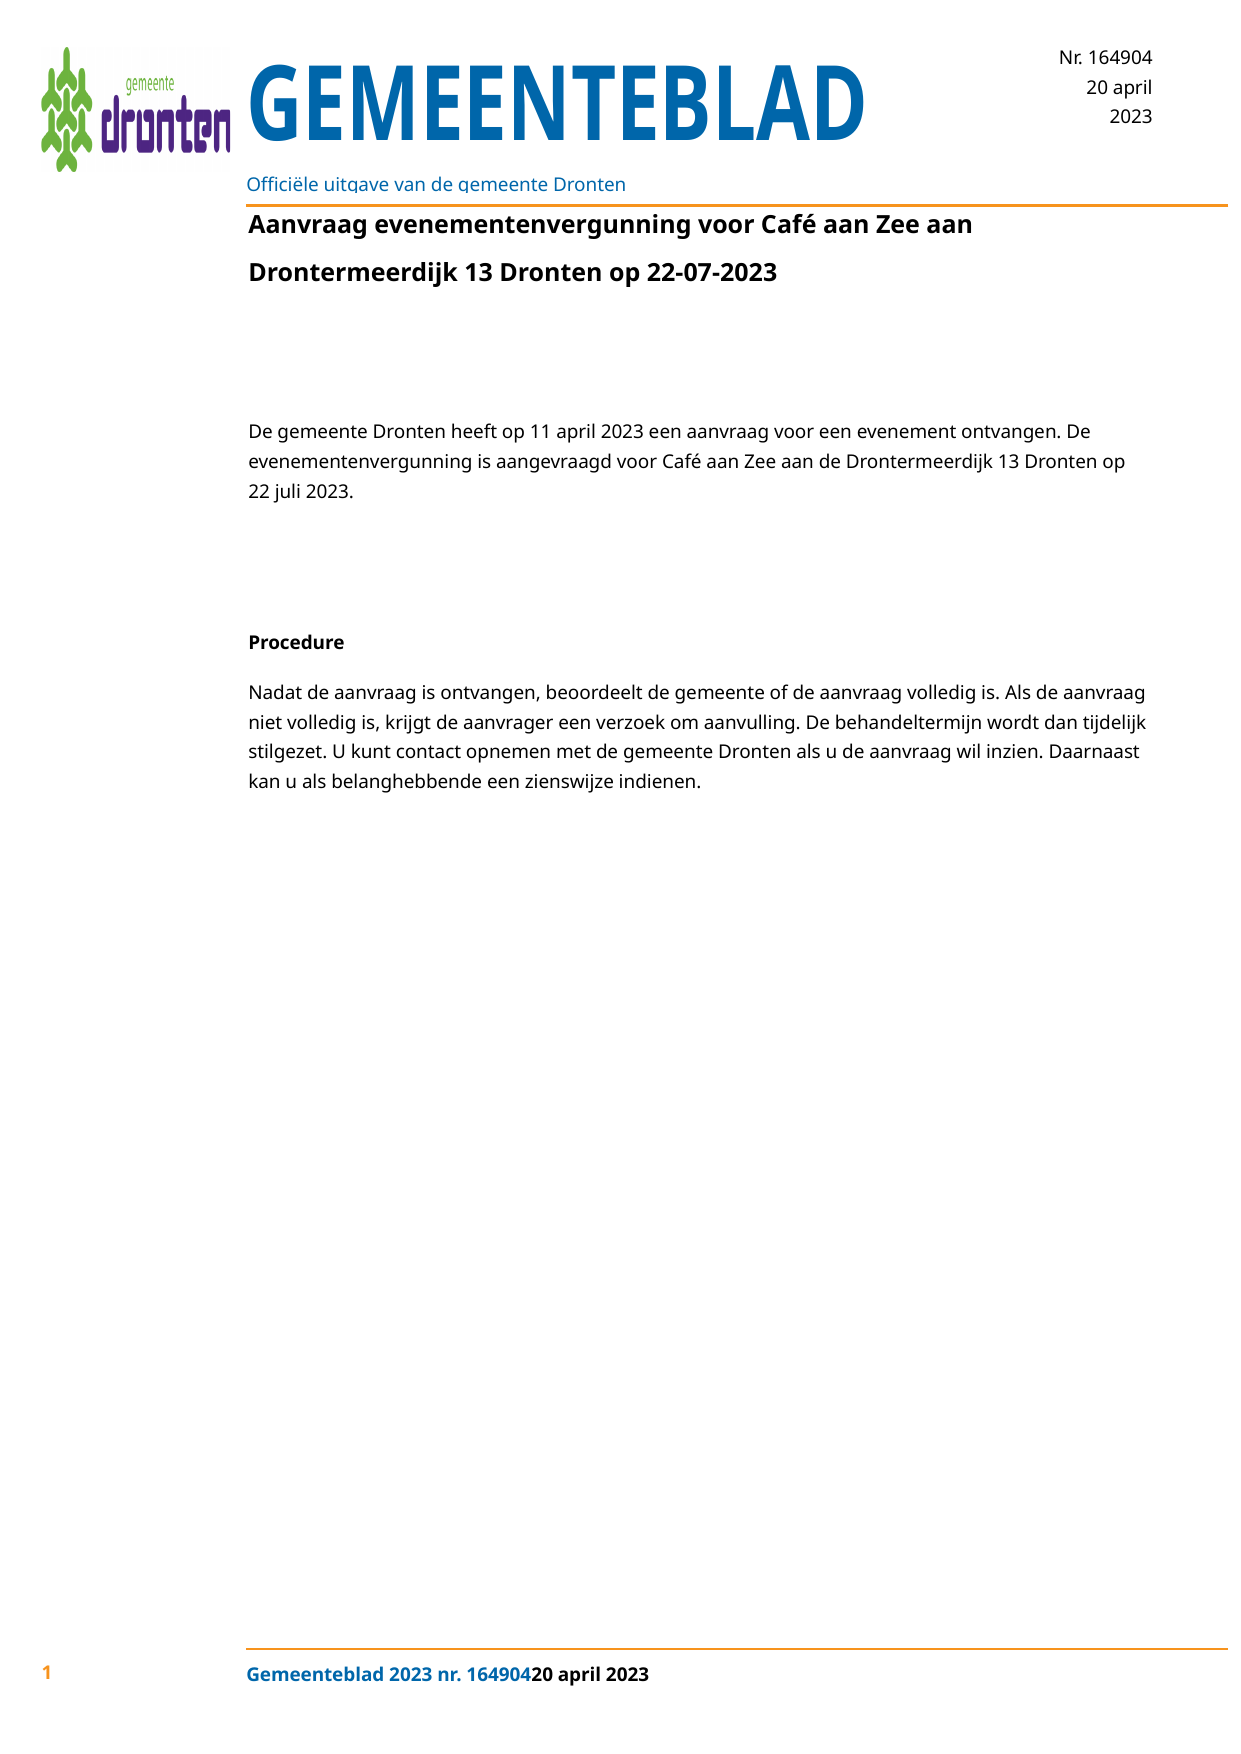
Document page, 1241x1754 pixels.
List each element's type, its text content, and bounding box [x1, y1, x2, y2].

text Aanvraag evenementenvergunning voor Café aan Zee aan Drontermeerdijk 13 Dronten op 22-07-2023 [248, 207, 1152, 288]
text Procedure [248, 629, 1152, 655]
text De gemeente Dronten heeft op 11 april 2023 een aanvraag voor een evenement ontvangen. De evenementenvergunning is aangevraagd voor Café aan Zee aan de Drontermeerdijk 13 Dronten op 22 juli 2023. [248, 419, 1152, 504]
text Nadat de aanvraag is ontvangen, beoordeelt de gemeente of de aanvraag volledig is. Als de aanvraag niet volledig is, krijgt de aanvrager een verzoek om aanvulling. De behandeltermijn wordt dan tijdelijk stilgezet. U kunt contact opnemen met de gemeente Dronten als u de aanvraag wil inzien. Daarnaast kan u als belanghebbende een zienswijze indienen. [248, 679, 1152, 794]
picture [41, 47, 231, 172]
